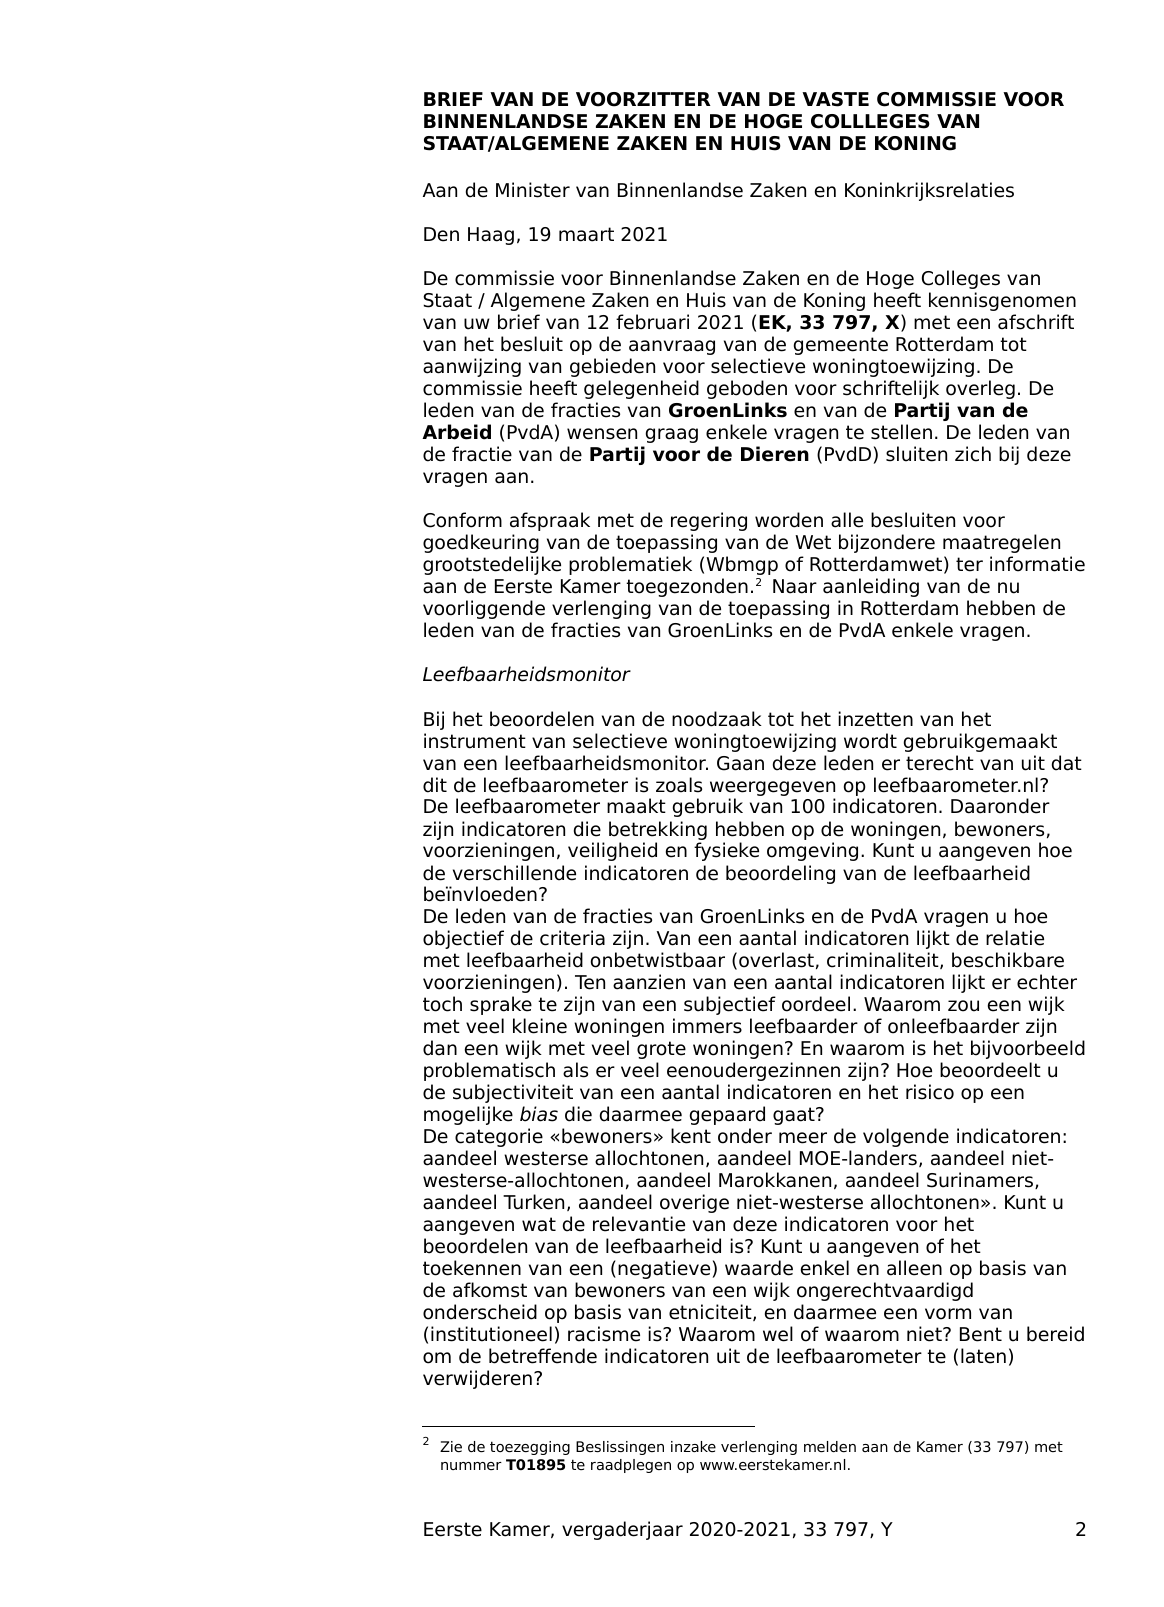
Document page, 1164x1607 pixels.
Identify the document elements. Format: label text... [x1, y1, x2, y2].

text Aan de Minister van Binnenlandse Zaken en Koninkrijksrelaties [422, 180, 1087, 202]
text De commissie voor Binnenlandse Zaken en de Hoge Colleges van Staat / Algemene Zaken en Huis van de Koning heeft kennisgenomen van uw brief van 12 februari 2021 (EK, 33 797, X) met een afschrift van het besluit op de aanvraag van de gemeente Rotterdam tot aanwijzing van gebieden voor selectieve woningtoewijzing. De commissie heeft gelegenheid geboden voor schriftelijk overleg. De leden van de fracties van GroenLinks en van de Partij van de Arbeid (PvdA) wensen graag enkele vragen te stellen. De leden van de fractie van de Partij voor de Dieren (PvdD) sluiten zich bij deze vragen aan. [422, 268, 1087, 488]
text Bij het beoordelen van de noodzaak tot het inzetten van het instrument van selectieve woningtoewijzing wordt gebruikgemaakt van een leefbaarheidsmonitor. Gaan deze leden er terecht van uit dat dit de leefbaarometer is zoals weergegeven op leefbaarometer.nl? [422, 708, 1087, 796]
subtitle Leefbaarheidsmonitor [422, 664, 1087, 686]
text De categorie «bewoners» kent onder meer de volgende indicatoren: aandeel westerse allochtonen, aandeel MOE-landers, aandeel niet-westerse-allochtonen, aandeel Marokkanen, aandeel Surinamers, aandeel Turken, aandeel overige niet-westerse allochtonen». Kunt u aangeven wat de relevantie van deze indicatoren voor het beoordelen van de leefbaarheid is? Kunt u aangeven of het toekennen van een (negatieve) waarde enkel en alleen op basis van de afkomst van bewoners van een wijk ongerechtvaardigd onderscheid op basis van etniciteit, en daarmee een vorm van (institutioneel) racisme is? Waarom wel of waarom niet? Bent u bereid om de betreffende indicatoren uit de leefbaarometer te (laten) verwijderen? [422, 1126, 1087, 1390]
text De leden van de fracties van GroenLinks en de PvdA vragen u hoe objectief de criteria zijn. Van een aantal indicatoren lijkt de relatie met leefbaarheid onbetwistbaar (overlast, criminaliteit, beschikbare voorzieningen). Ten aanzien van een aantal indicatoren lijkt er echter toch sprake te zijn van een subjectief oordeel. Waarom zou een wijk met veel kleine woningen immers leefbaarder of onleefbaarder zijn dan een wijk met veel grote woningen? En waarom is het bijvoorbeeld problematisch als er veel eenoudergezinnen zijn? Hoe beoordeelt u de subjectiviteit van een aantal indicatoren en het risico op een mogelijke bias die daarmee gepaard gaat? [422, 906, 1087, 1126]
subtitle BRIEF VAN DE VOORZITTER VAN DE VASTE COMMISSIE VOOR BINNENLANDSE ZAKEN EN DE HOGE COLLLEGES VAN STAAT/ALGEMENE ZAKEN EN HUIS VAN DE KONING [422, 89, 1087, 155]
text Den Haag, 19 maart 2021 [422, 224, 1087, 246]
text De leefbaarometer maakt gebruik van 100 indicatoren. Daaronder zijn indicatoren die betrekking hebben op de woningen, bewoners, voorzieningen, veiligheid en fysieke omgeving. Kunt u aangeven hoe de verschillende indicatoren de beoordeling van de leefbaarheid beïnvloeden? [422, 796, 1087, 906]
text Conform afspraak met de regering worden alle besluiten voor goedkeuring van de toepassing van de Wet bijzondere maatregelen grootstedelijke problematiek (Wbmgp of Rotterdamwet) ter informatie aan de Eerste Kamer toegezonden. Naar aanleiding van de nu voorliggende verlenging van de toepassing in Rotterdam hebben de leden van de fracties van GroenLinks en de PvdA enkele vragen. [422, 510, 1087, 642]
text Zie de toezegging Beslissingen inzake verlenging melden aan de Kamer (33 797) met nummer T01895 te raadplegen op www.eerstekamer.nl. [422, 1435, 1087, 1474]
